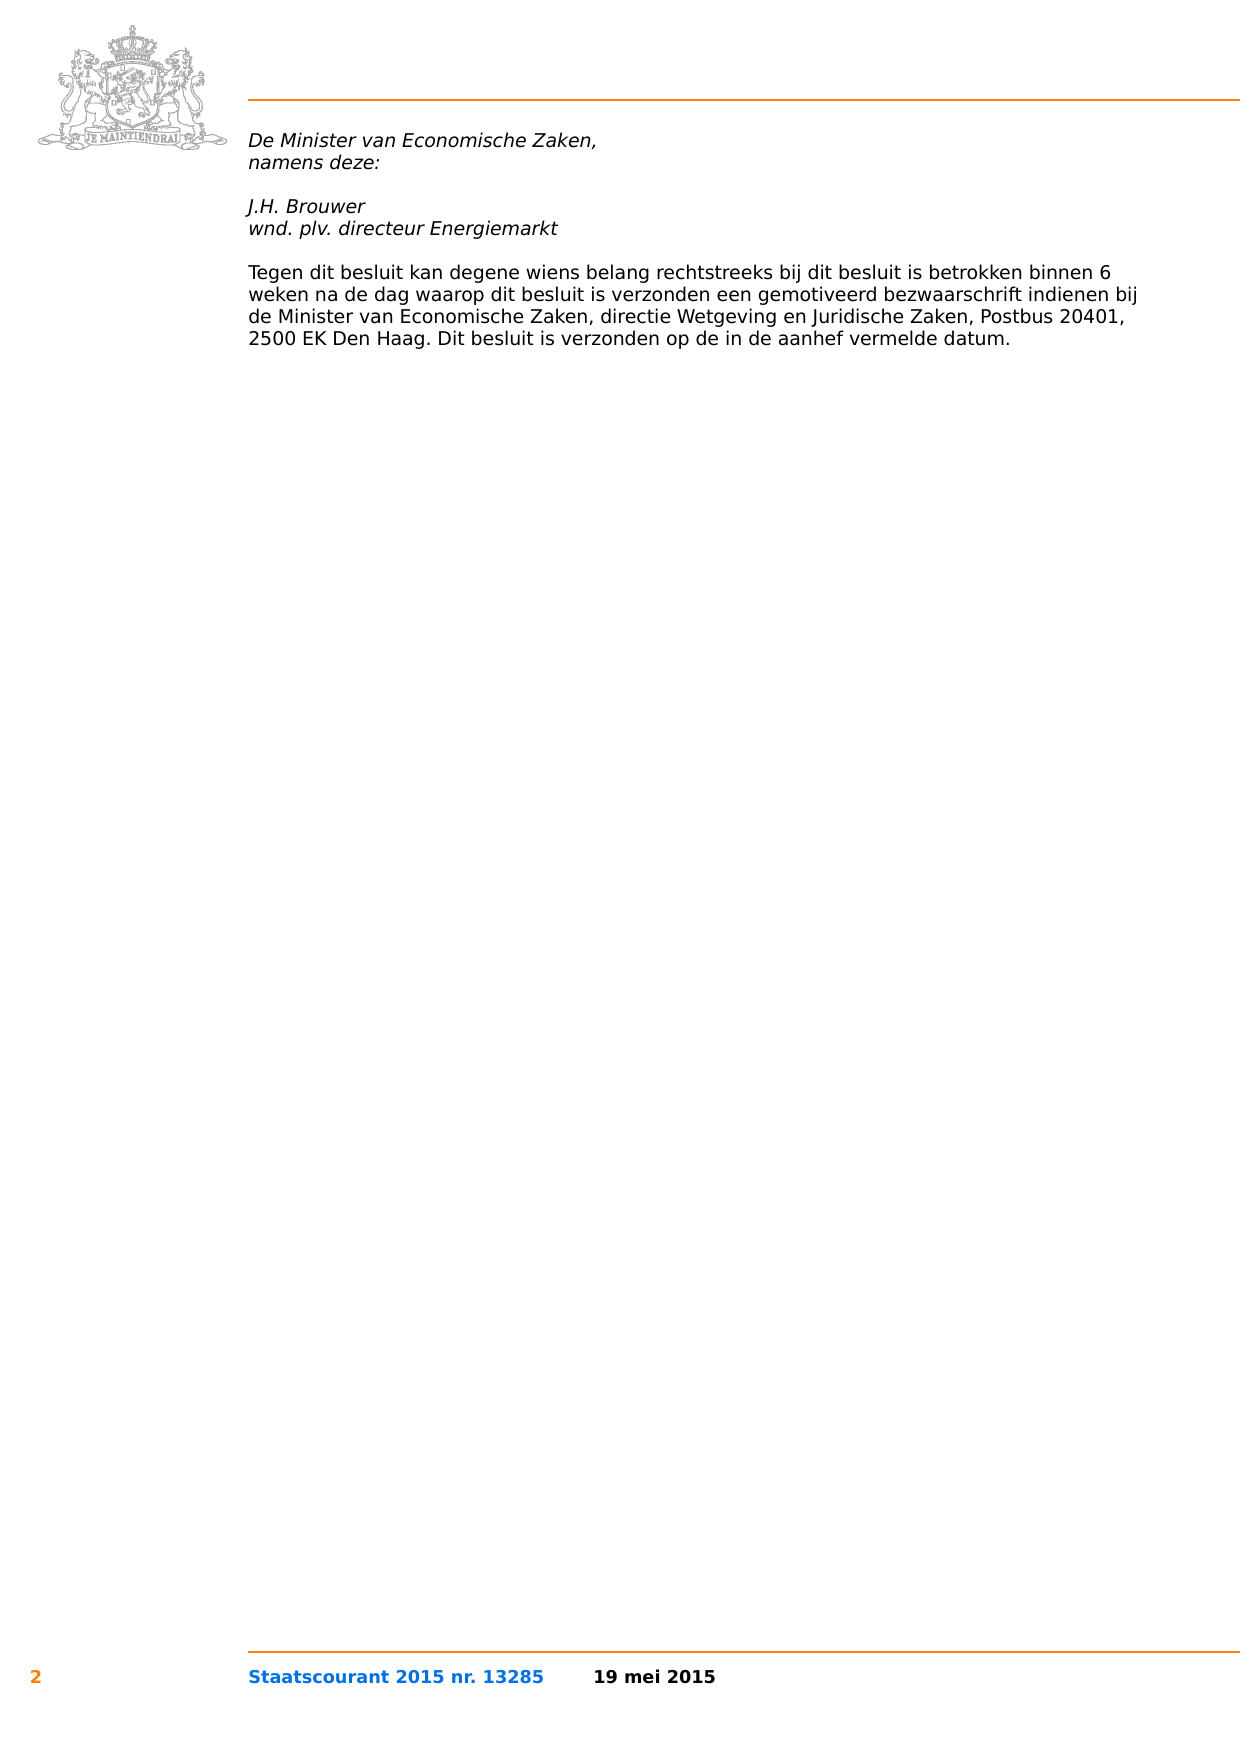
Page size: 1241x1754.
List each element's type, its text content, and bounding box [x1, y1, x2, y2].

text De Minister van Economische Zaken, namens deze: J.H. Brouwer wnd. plv. directeur Energiemarkt [248, 130, 1163, 240]
picture [38, 25, 227, 150]
text Tegen dit besluit kan degene wiens belang rechtstreeks bij dit besluit is betrokken binnen 6 weken na de dag waarop dit besluit is verzonden een gemotiveerd bezwaarschrift indienen bij de Minister van Economische Zaken, directie Wetgeving en Juridische Zaken, Postbus 20401, 2500 EK Den Haag. Dit besluit is verzonden op de in de aanhef vermelde datum. [248, 262, 1163, 349]
